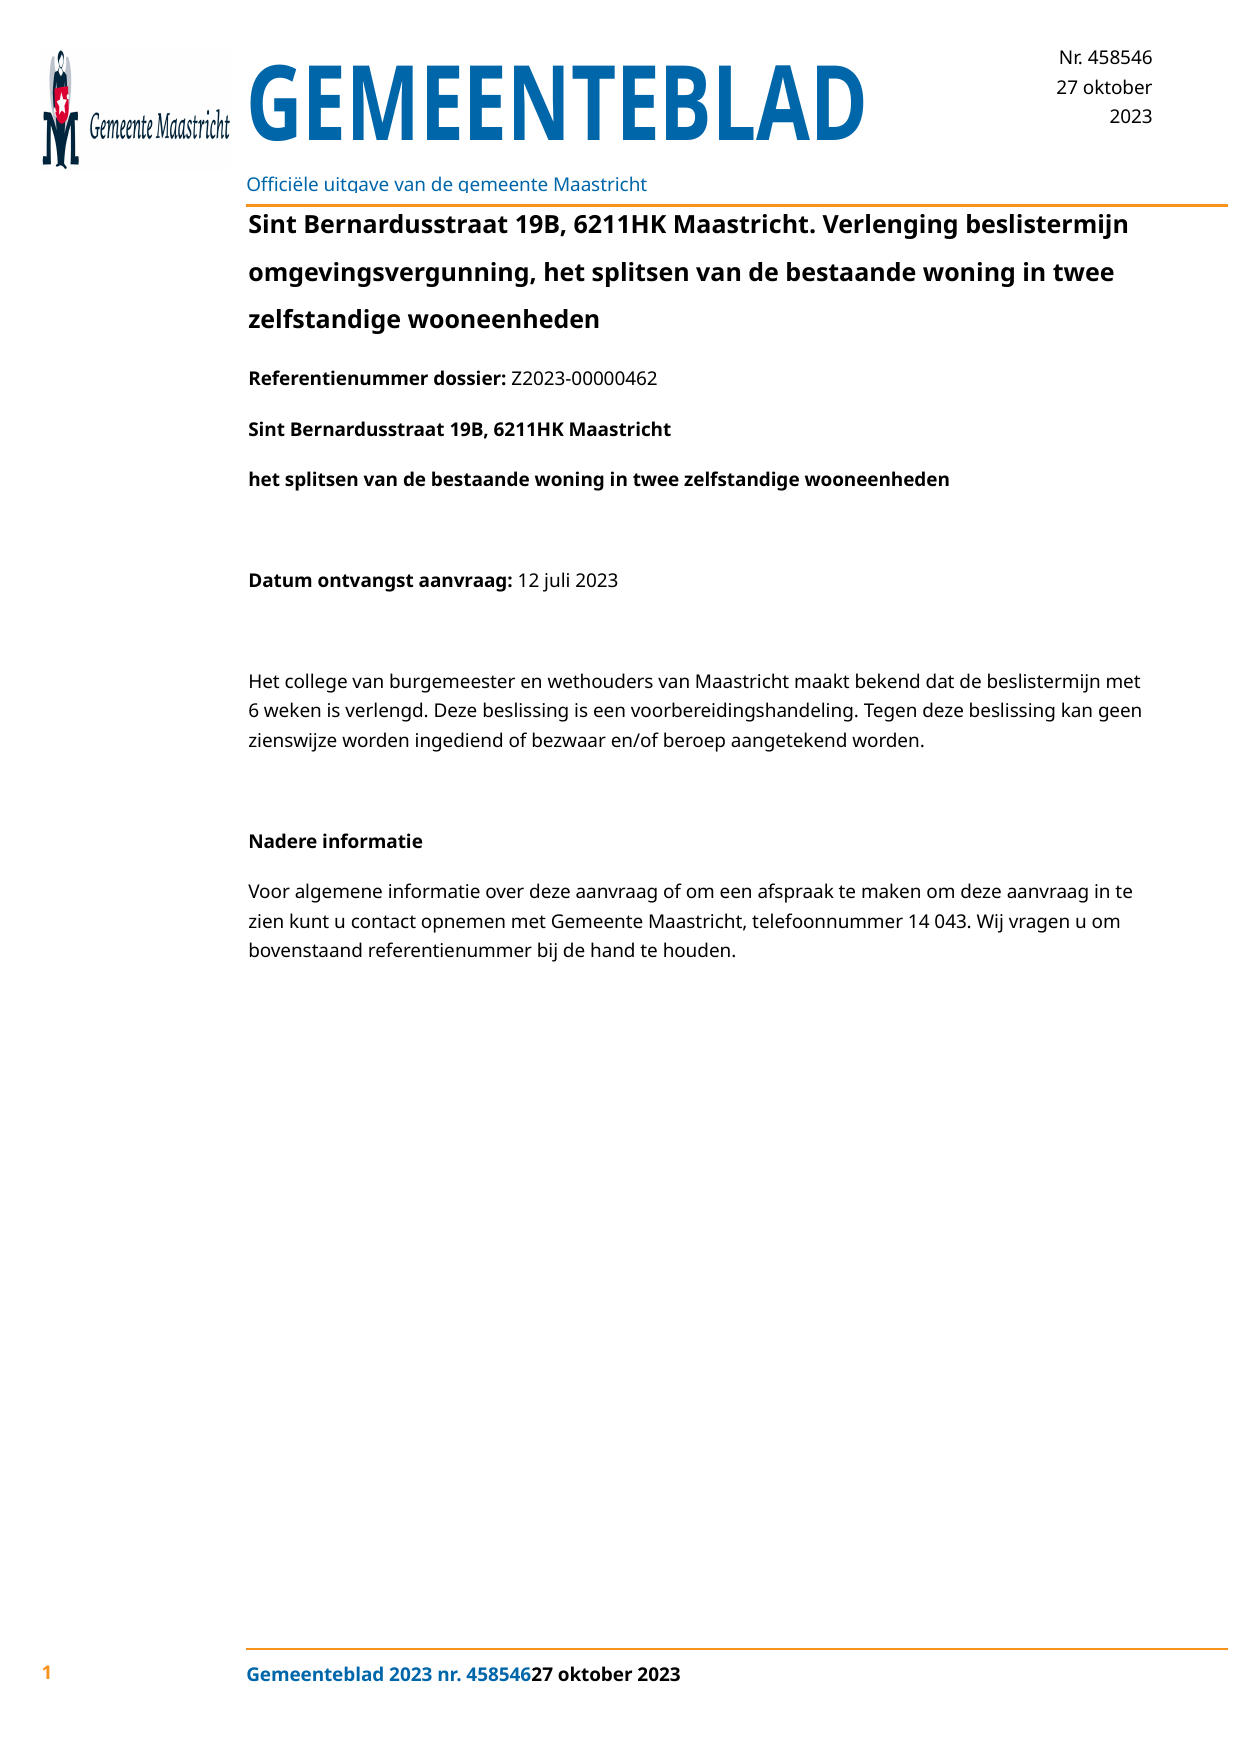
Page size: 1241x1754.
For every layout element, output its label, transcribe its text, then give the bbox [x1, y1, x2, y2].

text Voor algemene informatie over deze aanvraag of om een afspraak te maken om deze aanvraag in te zien kunt u contact opnemen met Gemeente Maastricht, telefoonnummer 14 043. Wij vragen u om bovenstaand referentienummer bij de hand te houden. [248, 878, 1152, 963]
picture [41, 47, 231, 172]
text Datum ontvangst aanvraag: 12 juli 2023 [248, 567, 1152, 593]
text Nadere informatie [248, 828, 1152, 854]
text Sint Bernardusstraat 19B, 6211HK Maastricht [248, 416, 1152, 442]
text Het college van burgemeester en wethouders van Maastricht maakt bekend dat de beslistermijn met 6 weken is verlengd. Deze beslissing is een voorbereidingshandeling. Tegen deze beslissing kan geen zienswijze worden ingediend of bezwaar en/of beroep aangetekend worden. [248, 668, 1152, 753]
text het splitsen van de bestaande woning in twee zelfstandige wooneenheden [248, 466, 1152, 492]
text Sint Bernardusstraat 19B, 6211HK Maastricht. Verlenging beslistermijn omgevingsvergunning, het splitsen van de bestaande woning in twee zelfstandige wooneenheden [248, 207, 1152, 336]
text Referentienummer dossier: Z2023-00000462 [248, 366, 1152, 391]
